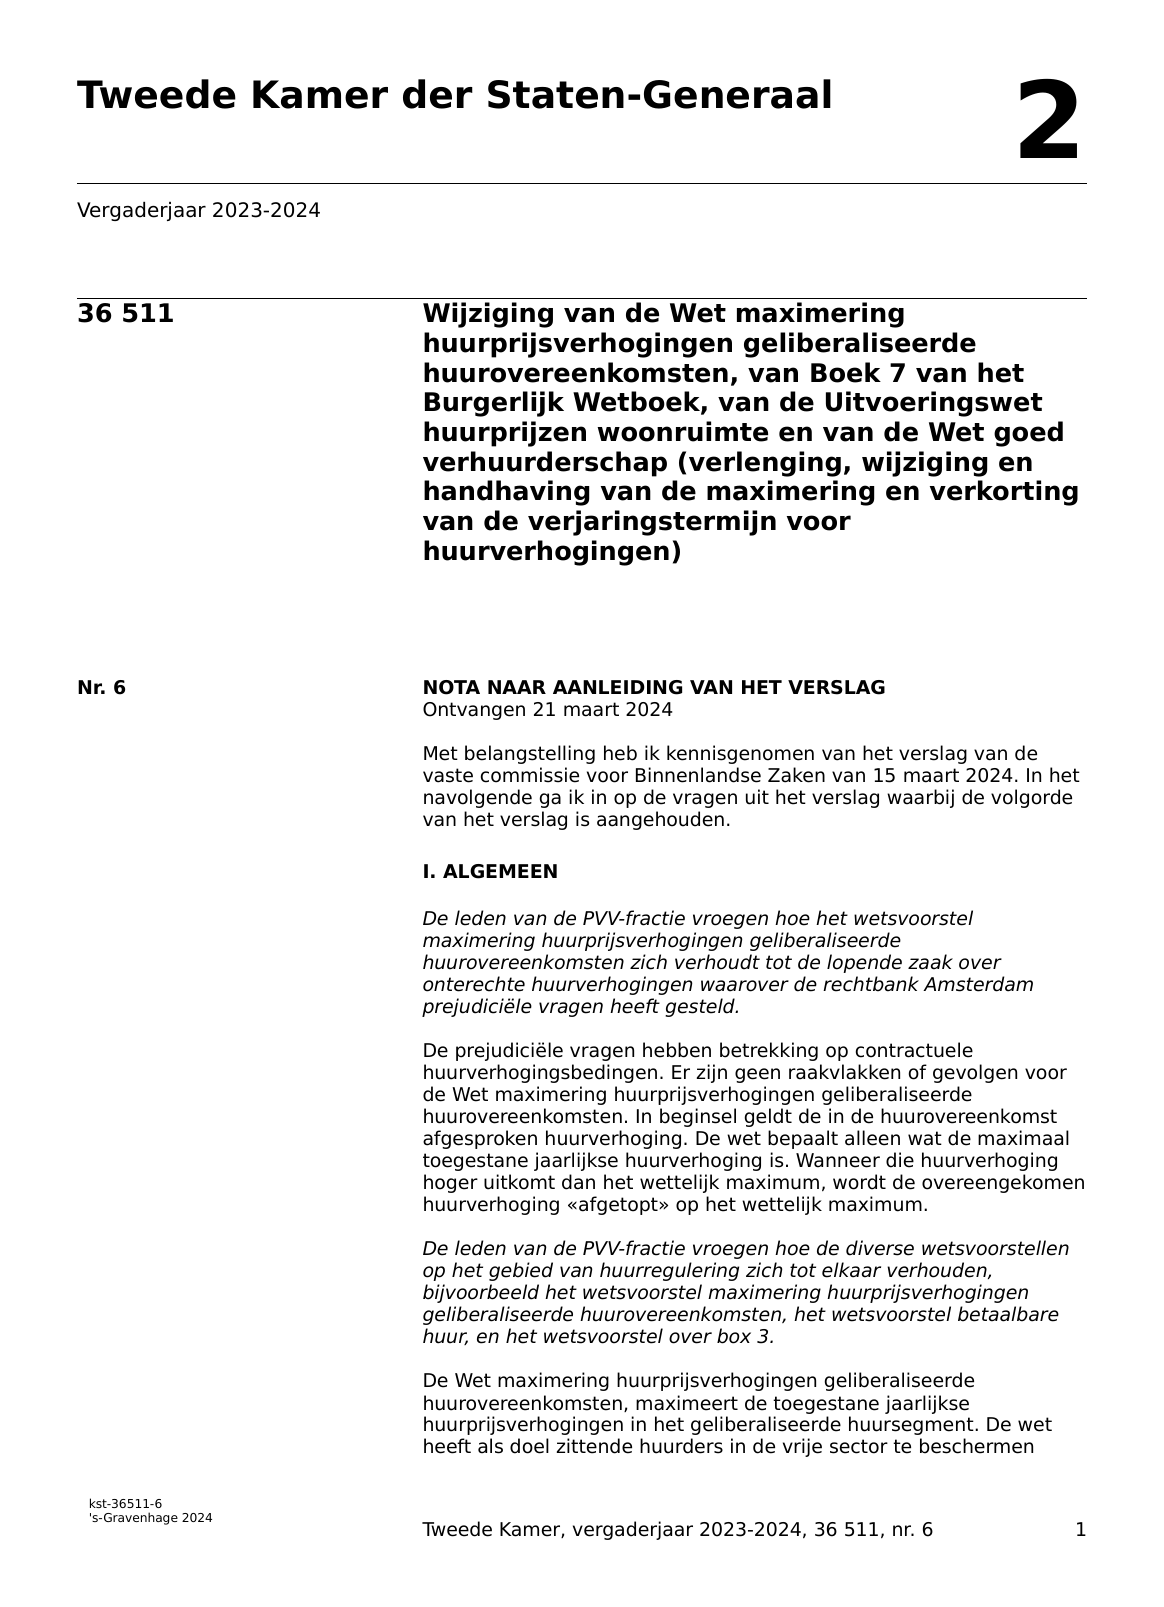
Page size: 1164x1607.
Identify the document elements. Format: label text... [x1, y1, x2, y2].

table_cell Vergaderjaar 2023-2024 [77, 184, 1087, 298]
subtitle 36 511 Wijziging van de Wet maximering huurprijsverhogingen geliberaliseerde huurovereenkomsten, van Boek 7 van het Burgerlijk Wetboek, van de Uitvoeringswet huurprijzen woonruimte en van de Wet goed verhuurderschap (verlenging, wijziging en handhaving van de maximering en verkorting van de verjaringstermijn voor huurverhogingen) [77, 299, 1087, 566]
text 's-Gravenhage 2024 [88, 1511, 323, 1525]
text De leden van de PVV-fractie vroegen hoe het wetsvoorstel maximering huurprijsverhogingen geliberaliseerde huurovereenkomsten zich verhoudt tot de lopende zaak over onterechte huurverhogingen waarover de rechtbank Amsterdam prejudiciële vragen heeft gesteld. [422, 908, 1087, 1018]
table_header Tweede Kamer der Staten-Generaal [77, 59, 886, 183]
text De Wet maximering huurprijsverhogingen geliberaliseerde huurovereenkomsten, maximeert de toegestane jaarlijkse huurprijsverhogingen in het geliberaliseerde huursegment. De wet heeft als doel zittende huurders in de vrije sector te beschermen [422, 1370, 1087, 1458]
text De leden van de PVV-fractie vroegen hoe de diverse wetsvoorstellen op het gebied van huurregulering zich tot elkaar verhouden, bijvoorbeeld het wetsvoorstel maximering huurprijsverhogingen geliberaliseerde huurovereenkomsten, het wetsvoorstel betaalbare huur, en het wetsvoorstel over box 3. [422, 1238, 1087, 1348]
text Met belangstelling heb ik kennisgenomen van het verslag van de vaste commissie voor Binnenlandse Zaken van 15 maart 2024. In het navolgende ga ik in op de vragen uit het verslag waarbij de volgorde van het verslag is aangehouden. [422, 743, 1087, 831]
text kst-36511-6 [88, 1497, 323, 1511]
text Ontvangen 21 maart 2024 [422, 699, 1087, 721]
subtitle Nr. 6 NOTA NAAR AANLEIDING VAN HET VERSLAG [77, 677, 1087, 699]
table_header 2 [886, 59, 1087, 183]
subtitle I. ALGEMEEN [422, 861, 1087, 883]
text De prejudiciële vragen hebben betrekking op contractuele huurverhogingsbedingen. Er zijn geen raakvlakken of gevolgen voor de Wet maximering huurprijsverhogingen geliberaliseerde huurovereenkomsten. In beginsel geldt de in de huurovereenkomst afgesproken huurverhoging. De wet bepaalt alleen wat de maximaal toegestane jaarlijkse huurverhoging is. Wanneer die huurverhoging hoger uitkomt dan het wettelijk maximum, wordt de overeengekomen huurverhoging «afgetopt» op het wettelijk maximum. [422, 1040, 1087, 1216]
